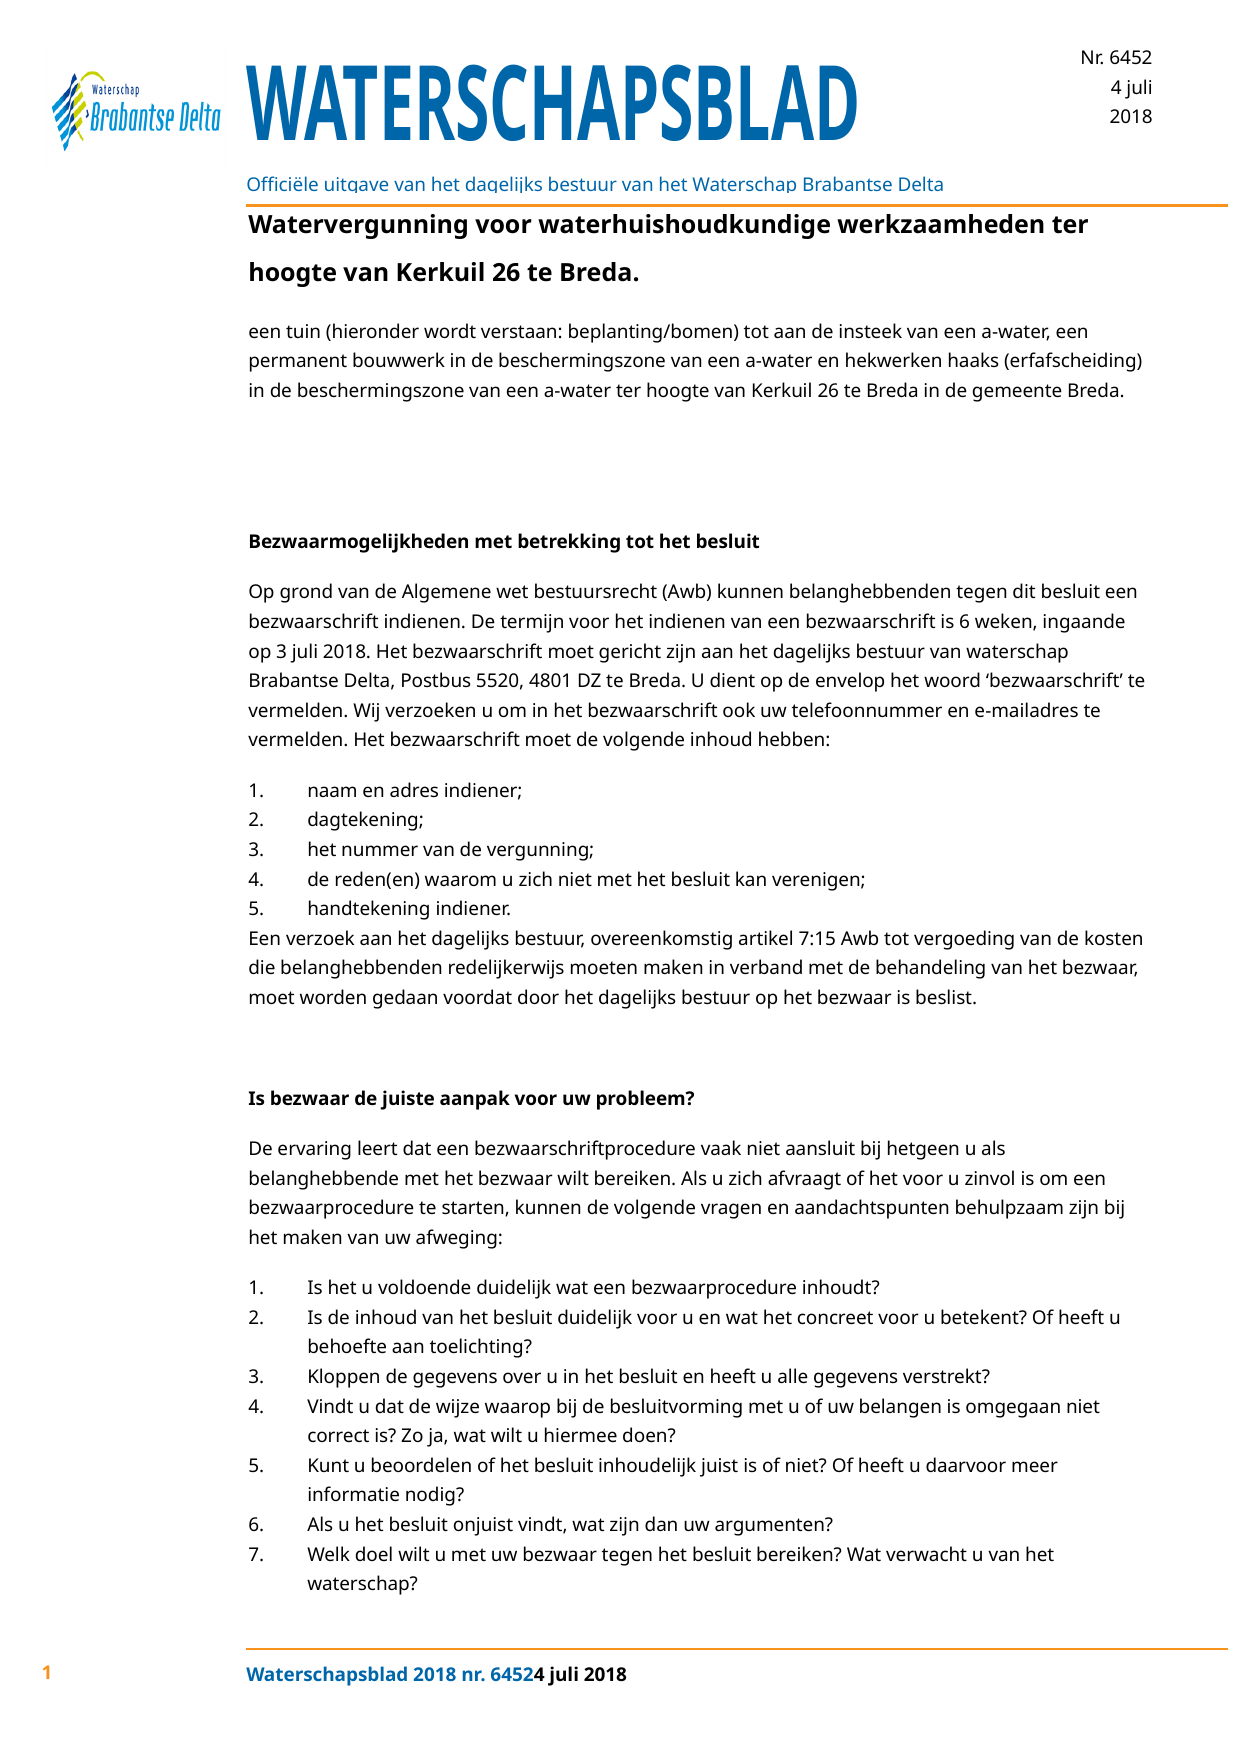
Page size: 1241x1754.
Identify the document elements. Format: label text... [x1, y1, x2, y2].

text een tuin (hieronder wordt verstaan: beplanting/bomen) tot aan de insteek van een a-water, een permanent bouwwerk in de beschermingszone van een a-water en hekwerken haaks (erfafscheiding) in de beschermingszone van een a-water ter hoogte van Kerkuil 26 te Breda in de gemeente Breda. [248, 318, 1152, 403]
list Als u het besluit onjuist vindt, wat zijn dan uw argumenten? [248, 1511, 1152, 1537]
text Op grond van de Algemene wet bestuursrecht (Awb) kunnen belanghebbenden tegen dit besluit een bezwaarschrift indienen. De termijn voor het indienen van een bezwaarschrift is 6 weken, ingaande op 3 juli 2018. Het bezwaarschrift moet gericht zijn aan het dagelijks bestuur van waterschap Brabantse Delta, Postbus 5520, 4801 DZ te Breda. U dient op de envelop het woord ‘bezwaarschrift’ te vermelden. Wij verzoeken u om in het bezwaarschrift ook uw telefoonnummer en e‑mailadres te vermelden. Het bezwaarschrift moet de volgende inhoud hebben: [248, 579, 1152, 752]
list Vindt u dat de wijze waarop bij de besluitvorming met u of uw belangen is omgegaan niet correct is? Zo ja, wat wilt u hiermee doen? [248, 1393, 1152, 1448]
text De ervaring leert dat een bezwaarschriftprocedure vaak niet aansluit bij hetgeen u als belanghebbende met het bezwaar wilt bereiken. Als u zich afvraagt of het voor u zinvol is om een bezwaarprocedure te starten, kunnen de volgende vragen en aandachtspunten behulpzaam zijn bij het maken van uw afweging: [248, 1135, 1152, 1250]
list Welk doel wilt u met uw bezwaar tegen het besluit bereiken? Wat verwacht u van het waterschap? [248, 1541, 1152, 1596]
list Is het u voldoende duidelijk wat een bezwaarprocedure inhoudt? [248, 1274, 1152, 1300]
picture [41, 47, 231, 172]
text Een verzoek aan het dagelijks bestuur, overeenkomstig artikel 7:15 Awb tot vergoeding van de kosten die belanghebbenden redelijkerwijs moeten maken in verband met de behandeling van het bezwaar, moet worden gedaan voordat door het dagelijks bestuur op het bezwaar is beslist. [248, 925, 1152, 1010]
list Kunt u beoordelen of het besluit inhoudelijk juist is of niet? Of heeft u daarvoor meer informatie nodig? [248, 1452, 1152, 1507]
list het nummer van de vergunning; [248, 836, 1152, 862]
list naam en adres indiener; [248, 777, 1152, 803]
text Bezwaarmogelijkheden met betrekking tot het besluit [248, 528, 1152, 554]
list Is de inhoud van het besluit duidelijk voor u en wat het concreet voor u betekent? Of heeft u behoefte aan toelichting? [248, 1304, 1152, 1359]
list handtekening indiener. [248, 895, 1152, 921]
list Kloppen de gegevens over u in het besluit en heeft u alle gegevens verstrekt? [248, 1363, 1152, 1389]
list de reden(en) waarom u zich niet met het besluit kan verenigen; [248, 866, 1152, 892]
list dagtekening; [248, 807, 1152, 832]
text Watervergunning voor waterhuishoudkundige werkzaamheden ter hoogte van Kerkuil 26 te Breda. [248, 207, 1152, 288]
text Is bezwaar de juiste aanpak voor uw probleem? [248, 1085, 1152, 1111]
